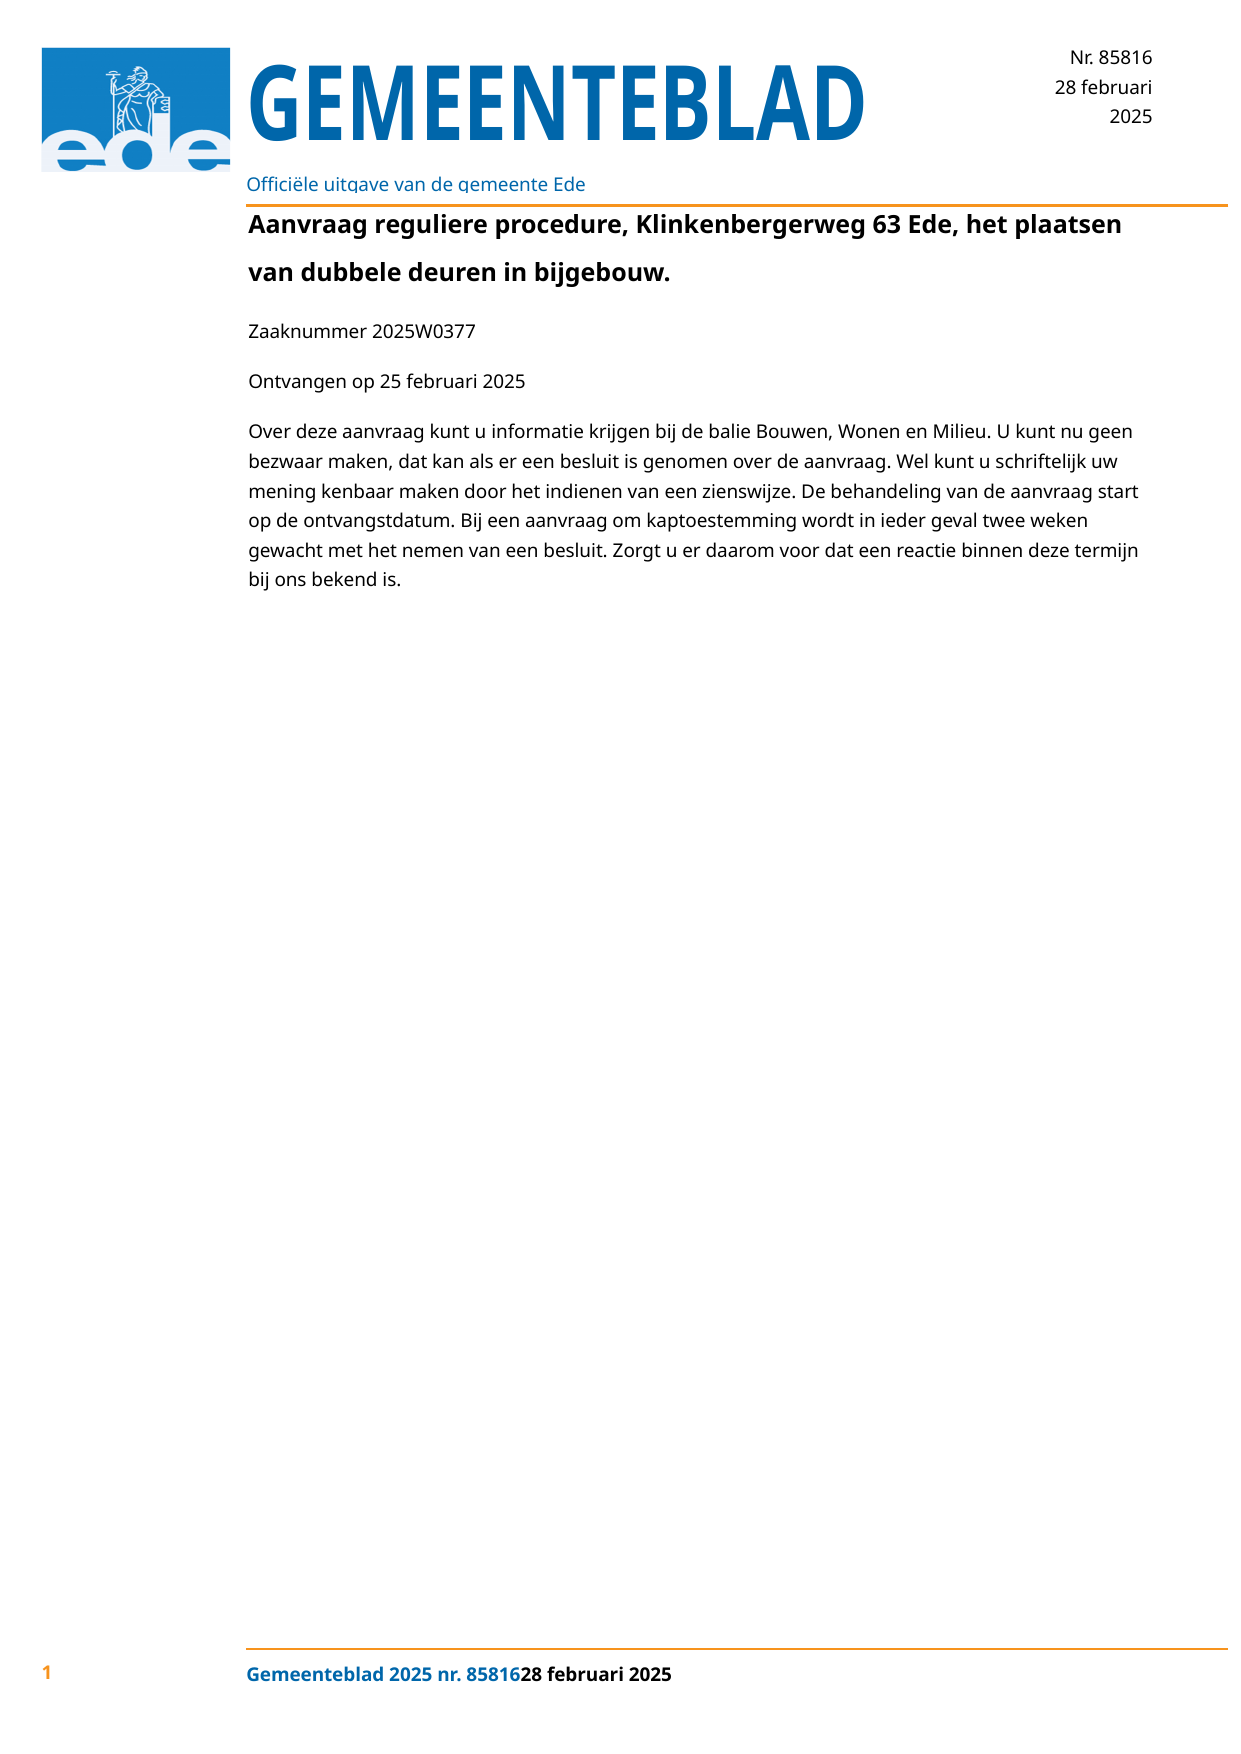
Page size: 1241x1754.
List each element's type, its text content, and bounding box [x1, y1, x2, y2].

picture [41, 47, 231, 172]
text Ontvangen op 25 februari 2025 [248, 368, 1152, 394]
text Aanvraag reguliere procedure, Klinkenbergerweg 63 Ede, het plaatsen van dubbele deuren in bijgebouw. [248, 207, 1152, 288]
text Zaaknummer 2025W0377 [248, 318, 1152, 344]
text Over deze aanvraag kunt u informatie krijgen bij de balie Bouwen, Wonen en Milieu. U kunt nu geen bezwaar maken, dat kan als er een besluit is genomen over de aanvraag. Wel kunt u schriftelijk uw mening kenbaar maken door het indienen van een zienswijze. De behandeling van de aanvraag start op de ontvangstdatum. Bij een aanvraag om kaptoestemming wordt in ieder geval twee weken gewacht met het nemen van een besluit. Zorgt u er daarom voor dat een reactie binnen deze termijn bij ons bekend is. [248, 419, 1152, 592]
